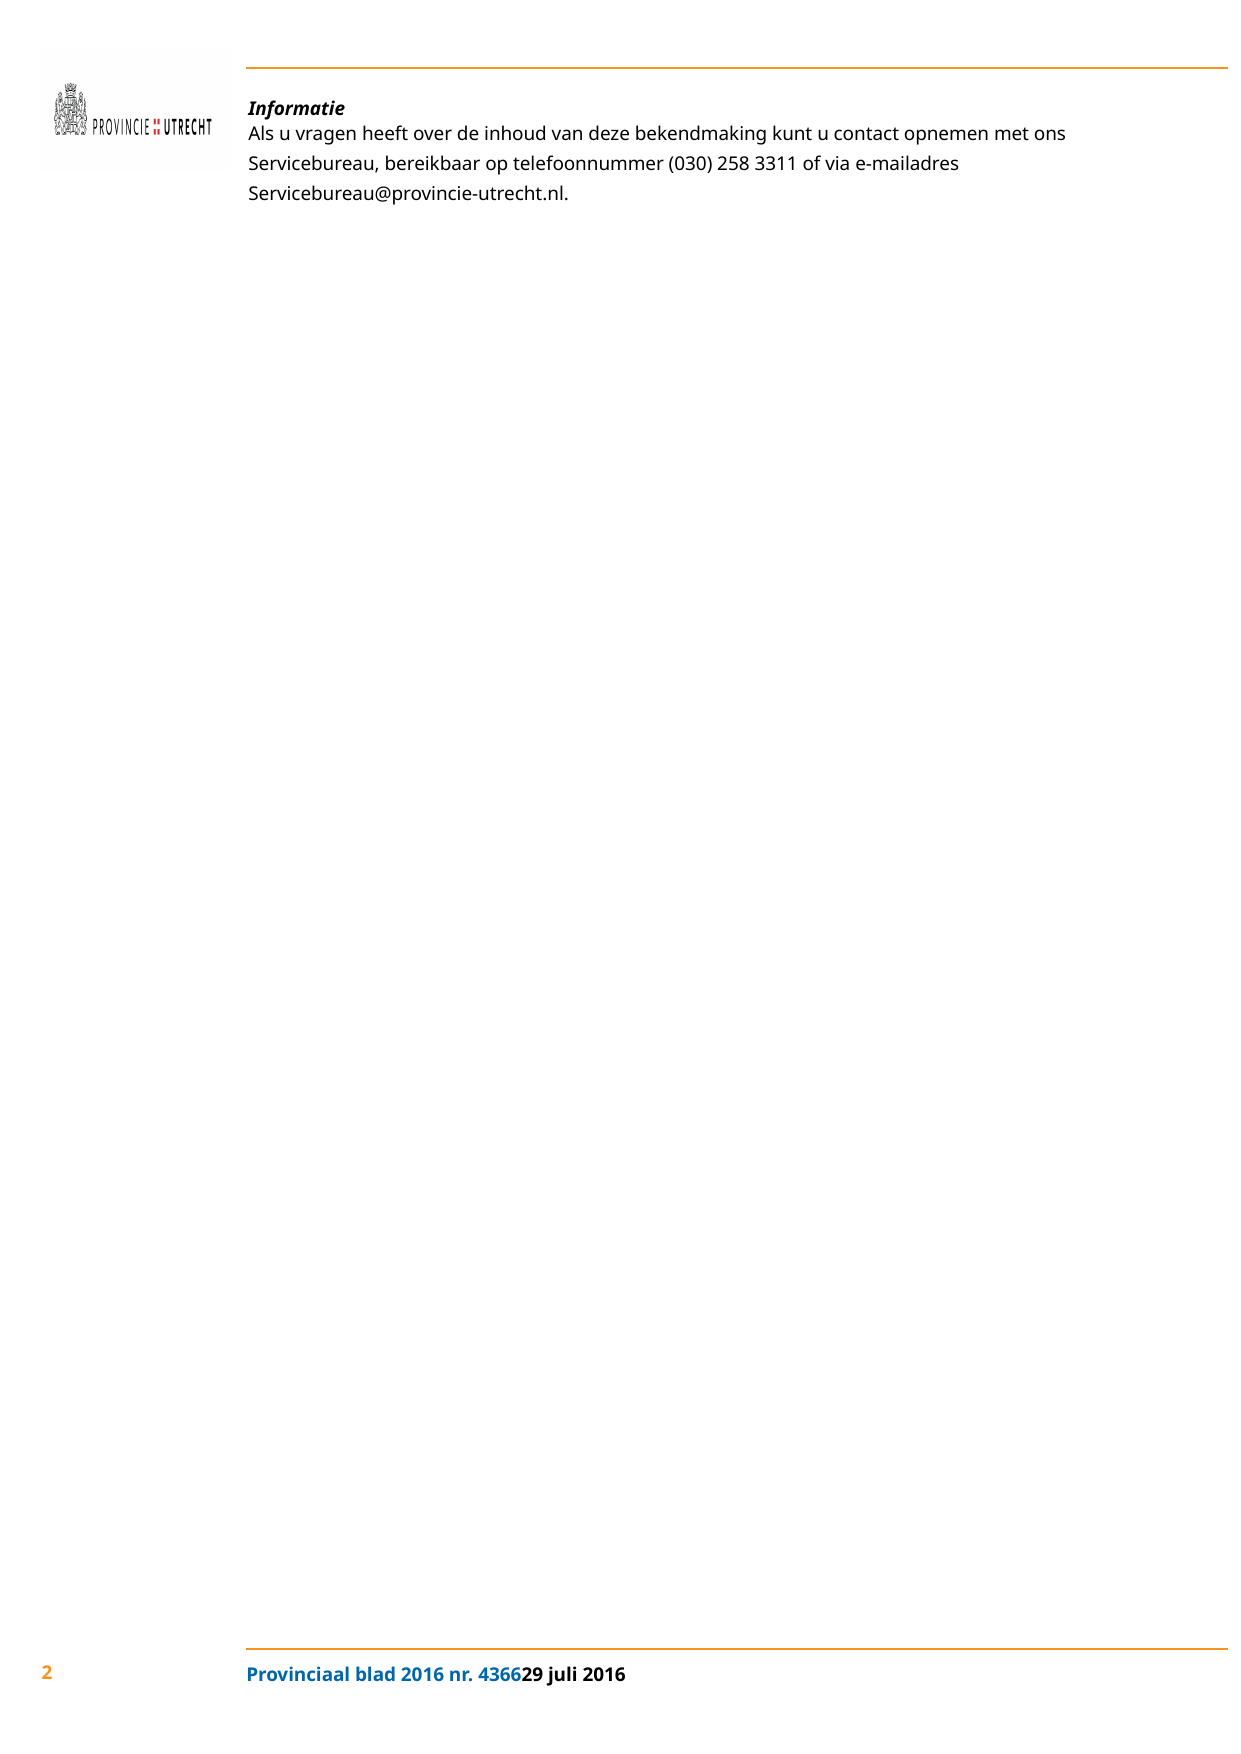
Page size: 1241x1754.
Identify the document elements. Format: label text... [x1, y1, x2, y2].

text Informatie [248, 95, 1152, 121]
text Als u vragen heeft over de inhoud van deze bekendmaking kunt u contact opnemen met ons Servicebureau, bereikbaar op telefoonnummer (030) 258 3311 of via e-mailadres Servicebureau@provincie-utrecht.nl. [248, 121, 1152, 205]
picture [41, 47, 231, 172]
